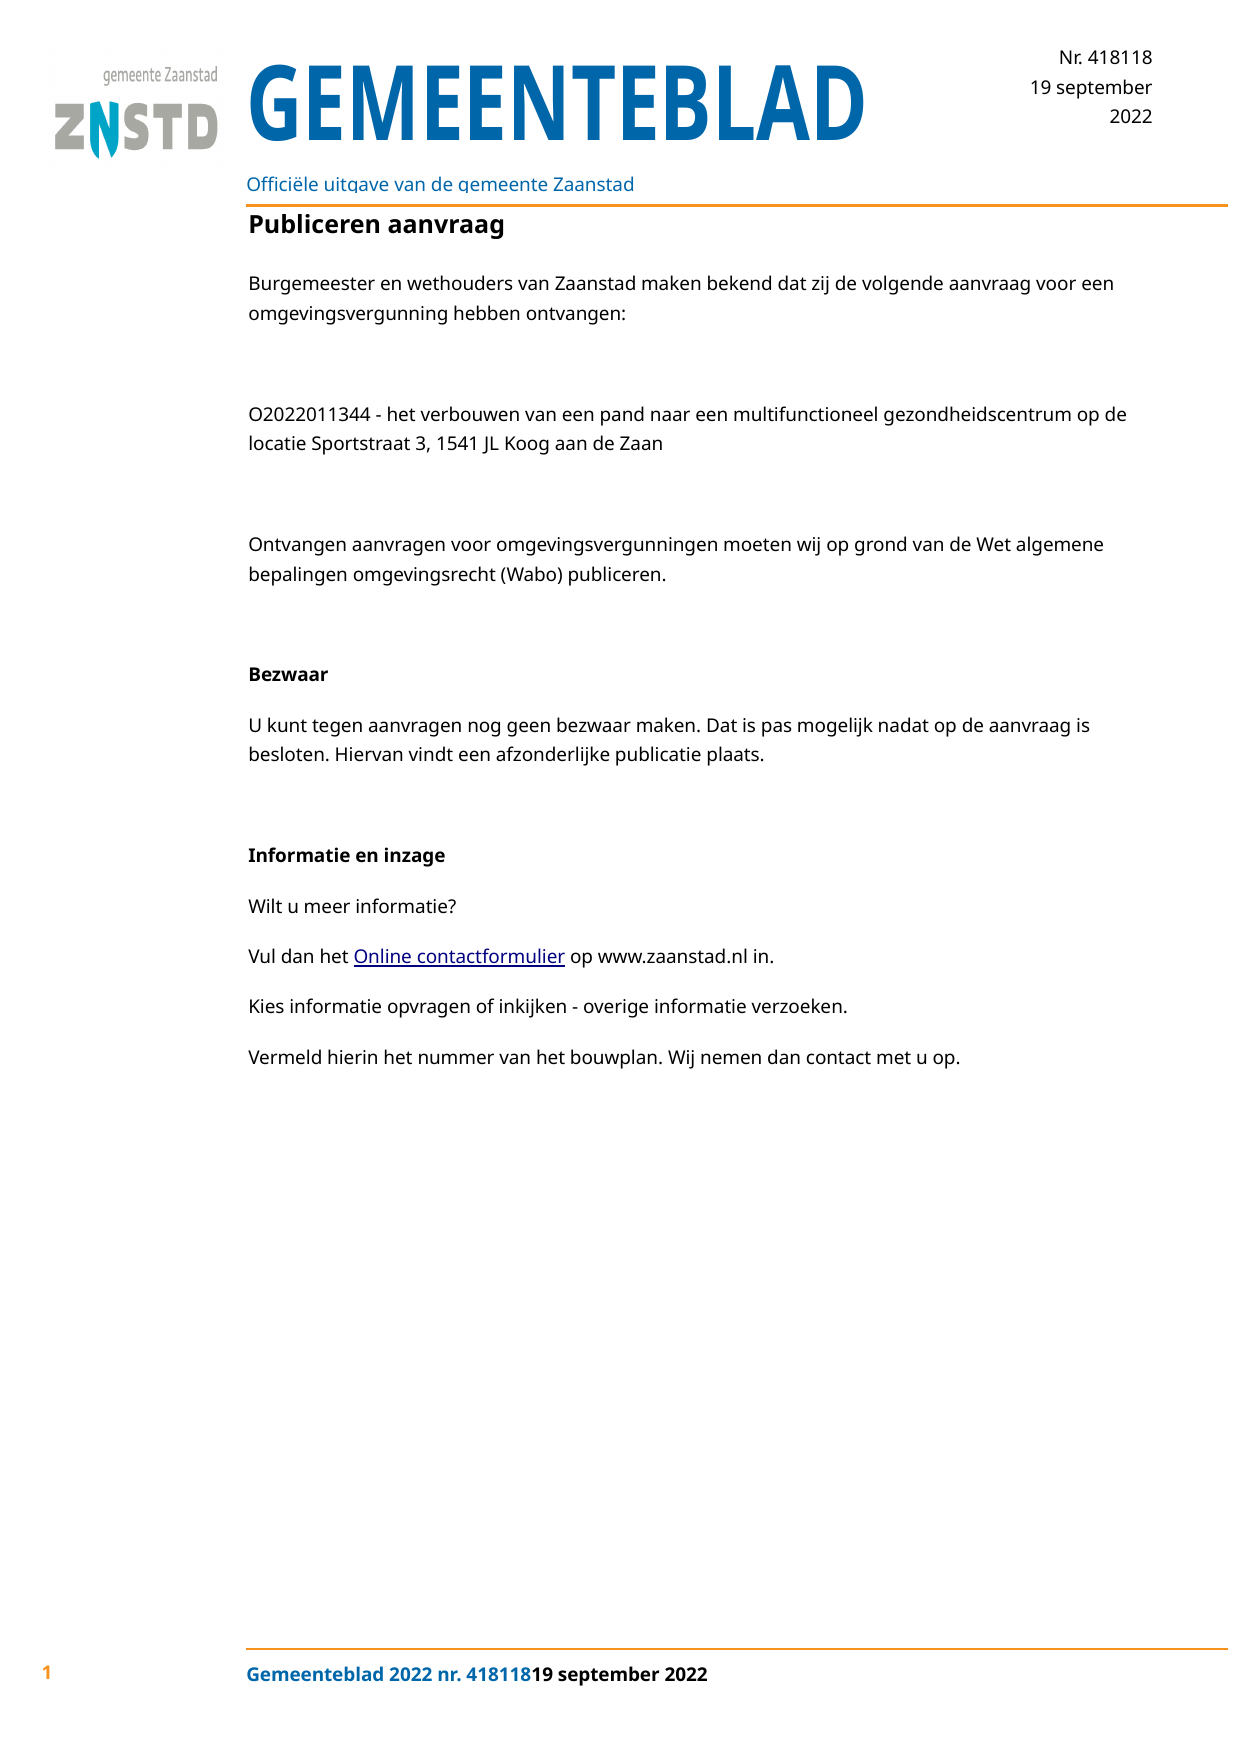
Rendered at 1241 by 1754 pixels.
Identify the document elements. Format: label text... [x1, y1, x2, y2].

text U kunt tegen aanvragen nog geen bezwaar maken. Dat is pas mogelijk nadat op de aanvraag is besloten. Hiervan vindt een afzonderlijke publicatie plaats. [248, 712, 1152, 767]
picture [41, 47, 231, 172]
text Publiceren aanvraag [248, 207, 1152, 241]
text O2022011344 - het verbouwen van een pand naar een multifunctioneel gezondheidscentrum op de locatie Sportstraat 3, 1541 JL Koog aan de Zaan [248, 401, 1152, 456]
text Informatie en inzage [248, 842, 1152, 868]
text Bezwaar [248, 662, 1152, 687]
text Vermeld hierin het nummer van het bouwplan. Wij nemen dan contact met u op. [248, 1044, 1152, 1070]
text Kies informatie opvragen of inkijken - overige informatie verzoeken. [248, 994, 1152, 1019]
text Vul dan het Online contactformulier op www.zaanstad.nl in. [248, 943, 1152, 969]
text Burgemeester en wethouders van Zaanstad maken bekend dat zij de volgende aanvraag voor een omgevingsvergunning hebben ontvangen: [248, 270, 1152, 326]
text Ontvangen aanvragen voor omgevingsvergunningen moeten wij op grond van de Wet algemene bepalingen omgevingsrecht (Wabo) publiceren. [248, 531, 1152, 586]
text Wilt u meer informatie? [248, 893, 1152, 918]
